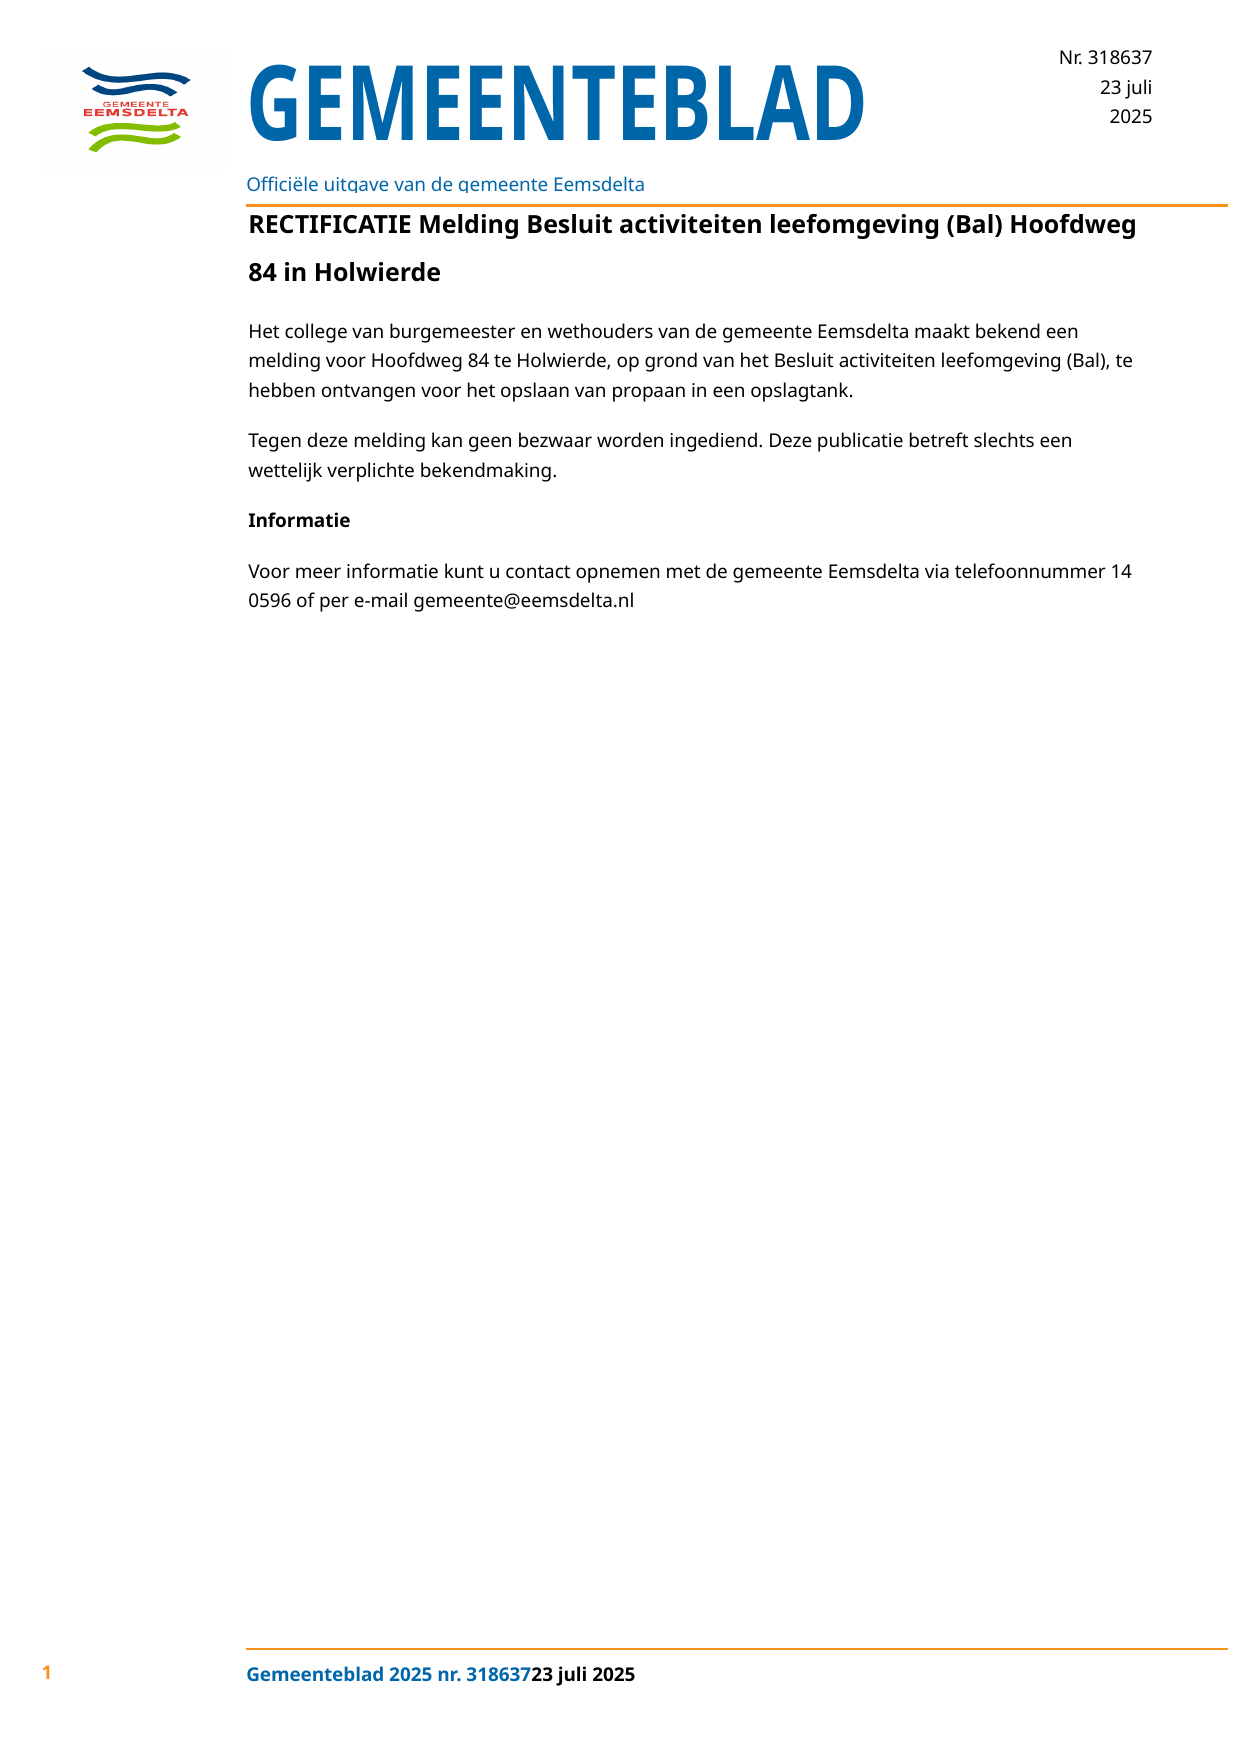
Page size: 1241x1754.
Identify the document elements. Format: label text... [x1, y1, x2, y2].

text RECTIFICATIE Melding Besluit activiteiten leefomgeving (Bal) Hoofdweg 84 in Holwierde [248, 207, 1152, 288]
text Informatie [248, 507, 1152, 533]
text Het college van burgemeester en wethouders van de gemeente Eemsdelta maakt bekend een melding voor Hoofdweg 84 te Holwierde, op grond van het Besluit activiteiten leefomgeving (Bal), te hebben ontvangen voor het opslaan van propaan in een opslagtank. [248, 318, 1152, 403]
text Voor meer informatie kunt u contact opnemen met de gemeente Eemsdelta via telefoonnummer 14 0596 of per e-mail gemeente@eemsdelta.nl [248, 558, 1152, 613]
picture [41, 47, 231, 172]
text Tegen deze melding kan geen bezwaar worden ingediend. Deze publicatie betreft slechts een wettelijk verplichte bekendmaking. [248, 427, 1152, 483]
